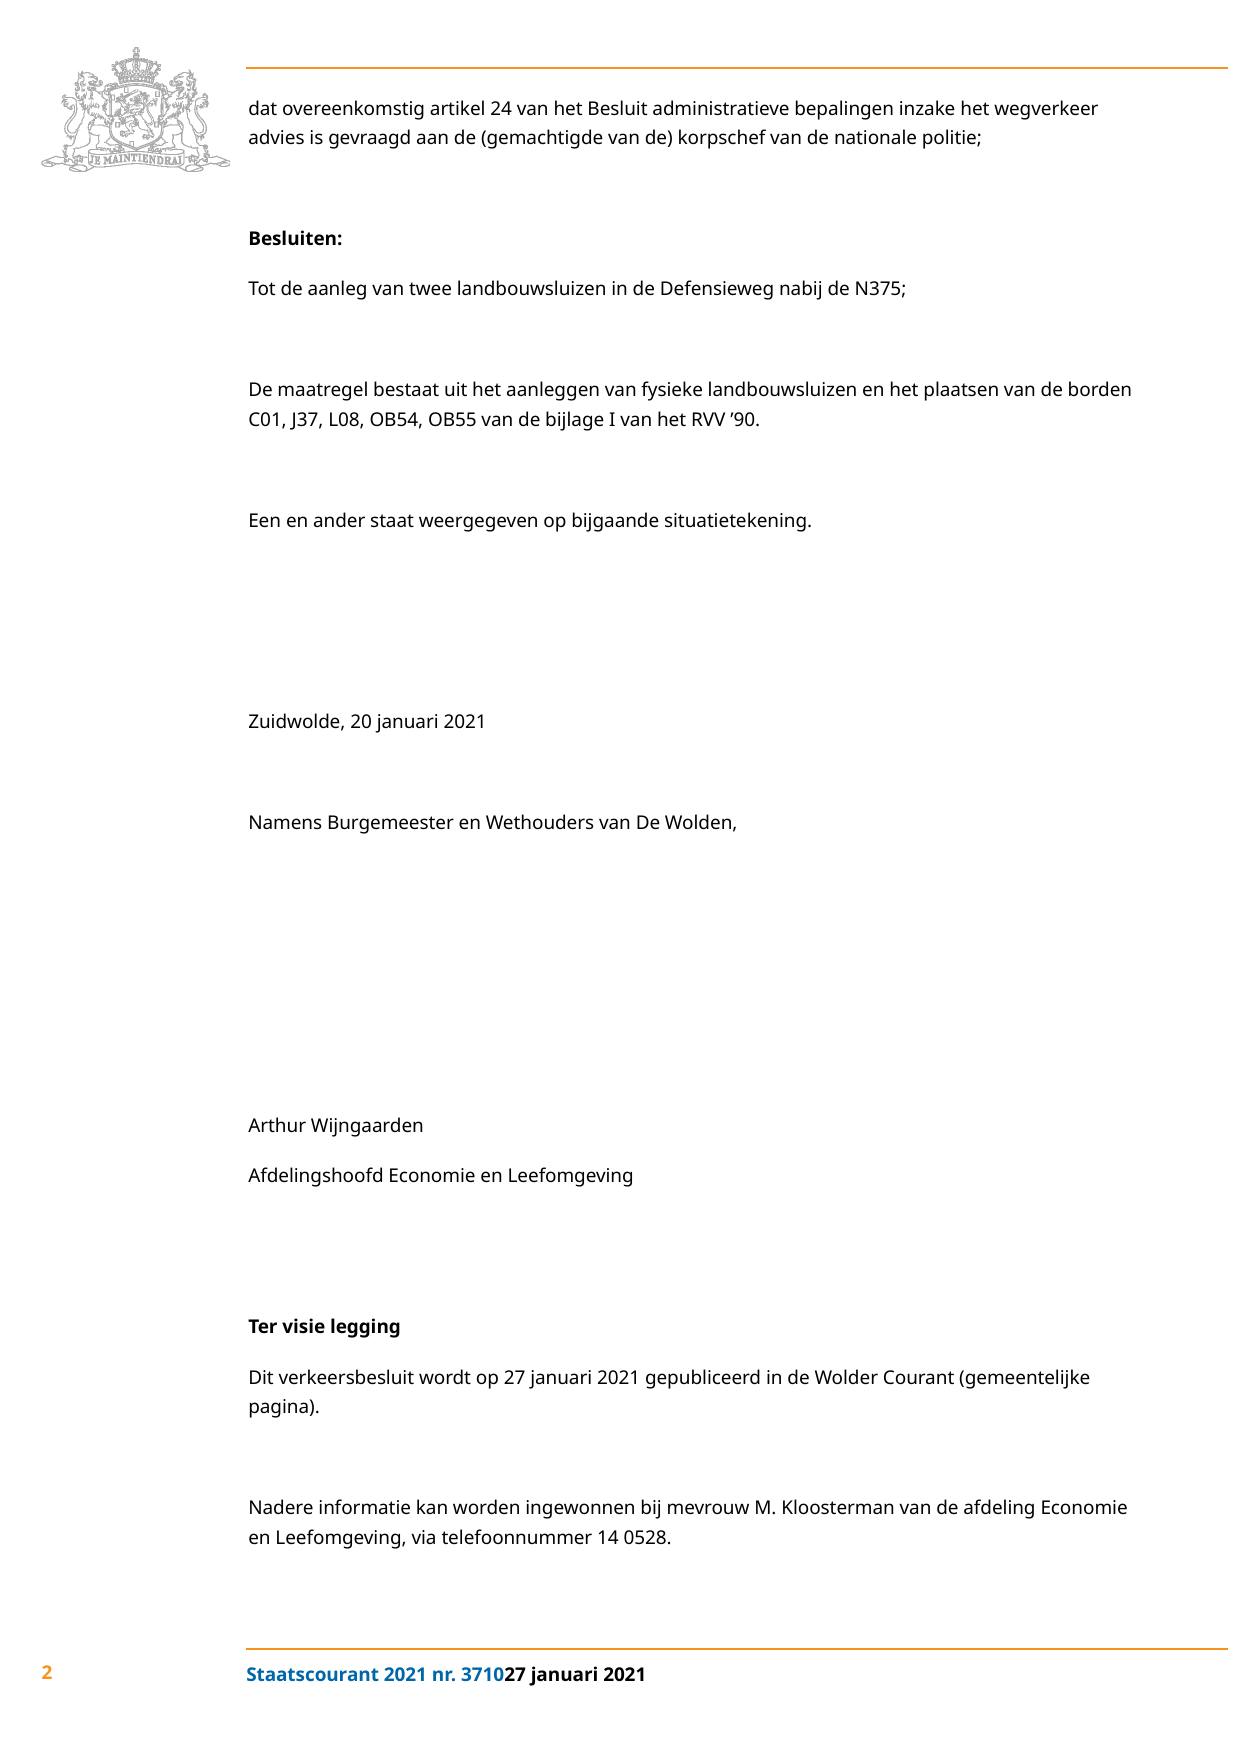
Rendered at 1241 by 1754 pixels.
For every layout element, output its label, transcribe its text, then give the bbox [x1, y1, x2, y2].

text Nadere informatie kan worden ingewonnen bij mevrouw M. Kloosterman van de afdeling Economie en Leefomgeving, via telefoonnummer 14 0528. [248, 1494, 1152, 1550]
text Dit verkeersbesluit wordt op 27 januari 2021 gepubliceerd in de Wolder Courant (gemeentelijke pagina). [248, 1364, 1152, 1419]
text Zuidwolde, 20 januari 2021 [248, 708, 1152, 734]
text Arthur Wijngaarden [248, 1112, 1152, 1138]
text dat overeenkomstig artikel 24 van het Besluit administratieve bepalingen inzake het wegverkeer advies is gevraagd aan de (gemachtigde van de) korpschef van de nationale politie; [248, 95, 1152, 150]
text Afdelingshoofd Economie en Leefomgeving [248, 1162, 1152, 1188]
text Ter visie legging [248, 1313, 1152, 1339]
text De maatregel bestaat uit het aanleggen van fysieke landbouwsluizen en het plaatsen van de borden C01, J37, L08, OB54, OB55 van de bijlage I van het RVV ’90. [248, 376, 1152, 432]
text Namens Burgemeester en Wethouders van De Wolden, [248, 809, 1152, 835]
text Besluiten: [248, 225, 1152, 251]
text Tot de aanleg van twee landbouwsluizen in de Defensieweg nabij de N375; [248, 276, 1152, 301]
text Een en ander staat weergegeven op bijgaande situatietekening. [248, 507, 1152, 533]
picture [41, 47, 231, 172]
